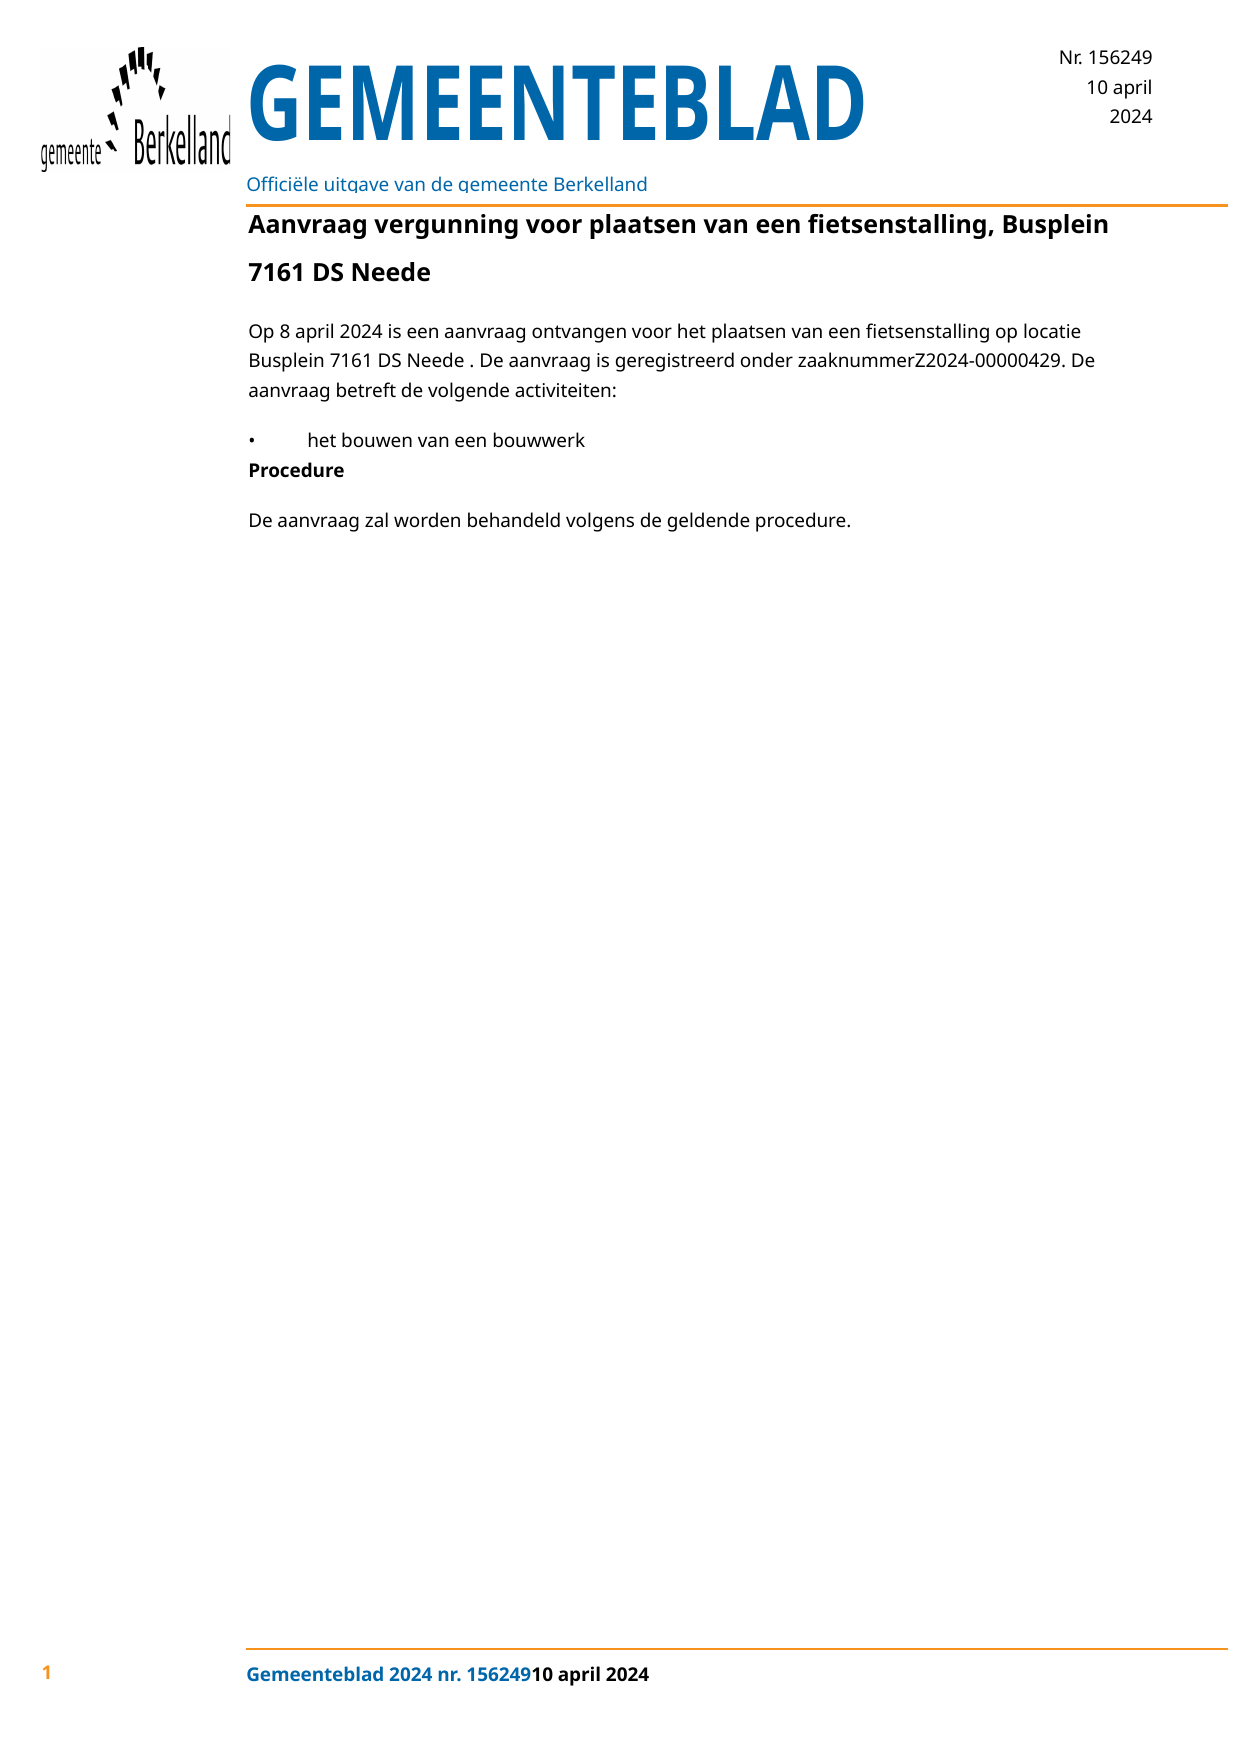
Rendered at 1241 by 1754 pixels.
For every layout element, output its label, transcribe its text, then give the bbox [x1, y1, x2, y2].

text Aanvraag vergunning voor plaatsen van een fietsenstalling, Busplein 7161 DS Neede [248, 207, 1152, 288]
list het bouwen van een bouwwerk [248, 427, 1152, 453]
text De aanvraag zal worden behandeld volgens de geldende procedure. [248, 507, 1152, 533]
text Procedure [248, 457, 1152, 483]
picture [41, 47, 231, 172]
text Op 8 april 2024 is een aanvraag ontvangen voor het plaatsen van een fietsenstalling op locatie Busplein 7161 DS Neede . De aanvraag is geregistreerd onder zaaknummerZ2024-00000429. De aanvraag betreft de volgende activiteiten: [248, 318, 1152, 403]
